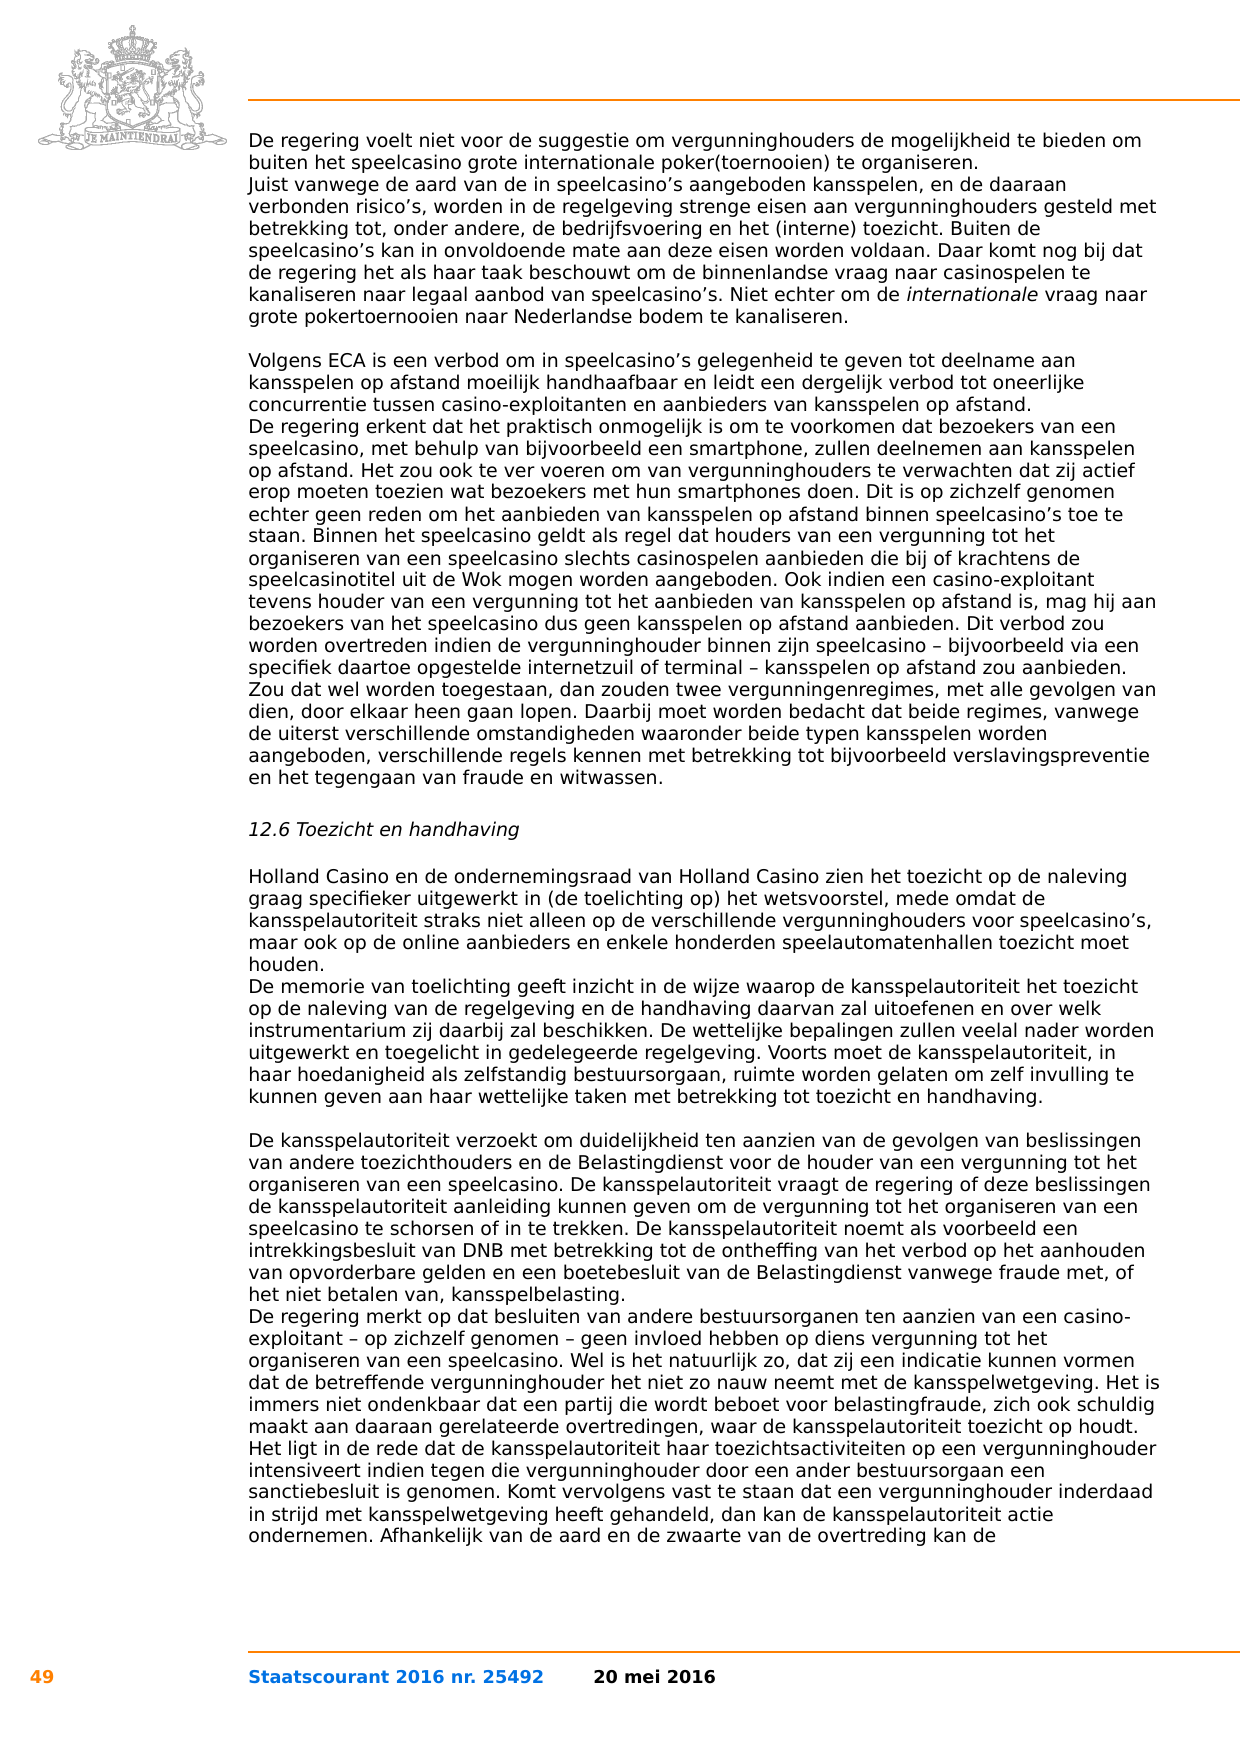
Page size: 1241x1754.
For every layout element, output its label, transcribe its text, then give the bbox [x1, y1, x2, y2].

picture [38, 25, 227, 150]
subtitle 12.6 Toezicht en handhaving [248, 819, 1163, 841]
text De regering voelt niet voor de suggestie om vergunninghouders de mogelijkheid te bieden om buiten het speelcasino grote internationale poker(toernooien) te organiseren. [248, 130, 1163, 174]
text De regering merkt op dat besluiten van andere bestuursorganen ten aanzien van een casino-exploitant – op zichzelf genomen – geen invloed hebben op diens vergunning tot het organiseren van een speelcasino. Wel is het natuurlijk zo, dat zij een indicatie kunnen vormen dat de betreffende vergunninghouder het niet zo nauw neemt met de kansspelwetgeving. Het is immers niet ondenkbaar dat een partij die wordt beboet voor belastingfraude, zich ook schuldig maakt aan daaraan gerelateerde overtredingen, waar de kansspelautoriteit toezicht op houdt. Het ligt in de rede dat de kansspelautoriteit haar toezichtsactiviteiten op een vergunninghouder intensiveert indien tegen die vergunninghouder door een ander bestuursorgaan een sanctiebesluit is genomen. Komt vervolgens vast te staan dat een vergunninghouder inderdaad in strijd met kansspelwetgeving heeft gehandeld, dan kan de kansspelautoriteit actie ondernemen. Afhankelijk van de aard en de zwaarte van de overtreding kan de [248, 1306, 1163, 1547]
text De memorie van toelichting geeft inzicht in de wijze waarop de kansspelautoriteit het toezicht op de naleving van de regelgeving en de handhaving daarvan zal uitoefenen en over welk instrumentarium zij daarbij zal beschikken. De wettelijke bepalingen zullen veelal nader worden uitgewerkt en toegelicht in gedelegeerde regelgeving. Voorts moet de kansspelautoriteit, in haar hoedanigheid als zelfstandig bestuursorgaan, ruimte worden gelaten om zelf invulling te kunnen geven aan haar wettelijke taken met betrekking tot toezicht en handhaving. [248, 976, 1163, 1108]
text De regering erkent dat het praktisch onmogelijk is om te voorkomen dat bezoekers van een speelcasino, met behulp van bijvoorbeeld een smartphone, zullen deelnemen aan kansspelen op afstand. Het zou ook te ver voeren om van vergunninghouders te verwachten dat zij actief erop moeten toezien wat bezoekers met hun smartphones doen. Dit is op zichzelf genomen echter geen reden om het aanbieden van kansspelen op afstand binnen speelcasino’s toe te staan. Binnen het speelcasino geldt als regel dat houders van een vergunning tot het organiseren van een speelcasino slechts casinospelen aanbieden die bij of krachtens de speelcasinotitel uit de Wok mogen worden aangeboden. Ook indien een casino-exploitant tevens houder van een vergunning tot het aanbieden van kansspelen op afstand is, mag hij aan bezoekers van het speelcasino dus geen kansspelen op afstand aanbieden. Dit verbod zou worden overtreden indien de vergunninghouder binnen zijn speelcasino – bijvoorbeeld via een specifiek daartoe opgestelde internetzuil of terminal – kansspelen op afstand zou aanbieden. Zou dat wel worden toegestaan, dan zouden twee vergunningenregimes, met alle gevolgen van dien, door elkaar heen gaan lopen. Daarbij moet worden bedacht dat beide regimes, vanwege de uiterst verschillende omstandigheden waaronder beide typen kansspelen worden aangeboden, verschillende regels kennen met betrekking tot bijvoorbeeld verslavingspreventie en het tegengaan van fraude en witwassen. [248, 416, 1163, 789]
text Juist vanwege de aard van de in speelcasino’s aangeboden kansspelen, en de daaraan verbonden risico’s, worden in de regelgeving strenge eisen aan vergunninghouders gesteld met betrekking tot, onder andere, de bedrijfsvoering en het (interne) toezicht. Buiten de speelcasino’s kan in onvoldoende mate aan deze eisen worden voldaan. Daar komt nog bij dat de regering het als haar taak beschouwt om de binnenlandse vraag naar casinospelen te kanaliseren naar legaal aanbod van speelcasino’s. Niet echter om de internationale vraag naar grote pokertoernooien naar Nederlandse bodem te kanaliseren. [248, 174, 1163, 328]
text De kansspelautoriteit verzoekt om duidelijkheid ten aanzien van de gevolgen van beslissingen van andere toezichthouders en de Belastingdienst voor de houder van een vergunning tot het organiseren van een speelcasino. De kansspelautoriteit vraagt de regering of deze beslissingen de kansspelautoriteit aanleiding kunnen geven om de vergunning tot het organiseren van een speelcasino te schorsen of in te trekken. De kansspelautoriteit noemt als voorbeeld een intrekkingsbesluit van DNB met betrekking tot de ontheffing van het verbod op het aanhouden van opvorderbare gelden en een boetebesluit van de Belastingdienst vanwege fraude met, of het niet betalen van, kansspelbelasting. [248, 1130, 1163, 1306]
text Holland Casino en de ondernemingsraad van Holland Casino zien het toezicht op de naleving graag specifieker uitgewerkt in (de toelichting op) het wetsvoorstel, mede omdat de kansspelautoriteit straks niet alleen op de verschillende vergunninghouders voor speelcasino’s, maar ook op de online aanbieders en enkele honderden speelautomatenhallen toezicht moet houden. [248, 866, 1163, 976]
text Volgens ECA is een verbod om in speelcasino’s gelegenheid te geven tot deelname aan kansspelen op afstand moeilijk handhaafbaar en leidt een dergelijk verbod tot oneerlijke concurrentie tussen casino-exploitanten en aanbieders van kansspelen op afstand. [248, 349, 1163, 416]
